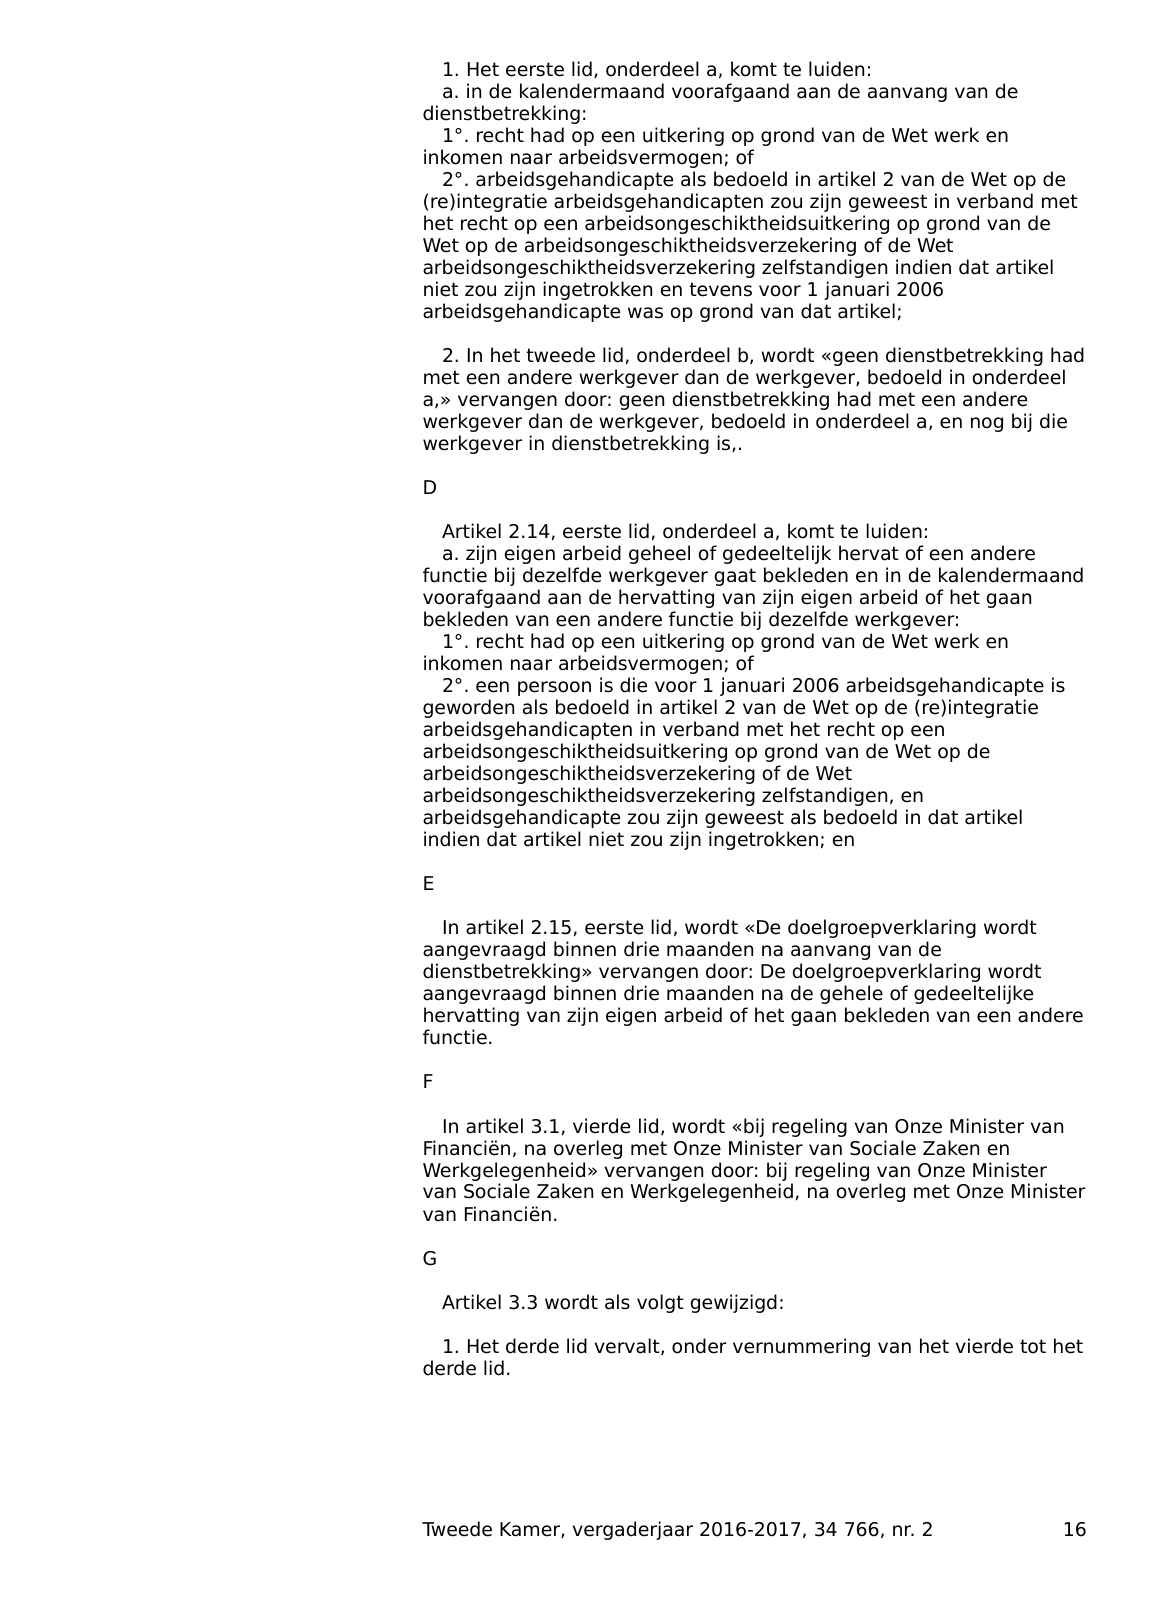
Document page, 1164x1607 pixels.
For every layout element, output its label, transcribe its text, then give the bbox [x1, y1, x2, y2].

text F [422, 1071, 1087, 1093]
text 2. In het tweede lid, onderdeel b, wordt «geen dienstbetrekking had met een andere werkgever dan de werkgever, bedoeld in onderdeel a,» vervangen door: geen dienstbetrekking had met een andere werkgever dan de werkgever, bedoeld in onderdeel a, en nog bij die werkgever in dienstbetrekking is,. [422, 345, 1087, 455]
text 1°. recht had op een uitkering op grond van de Wet werk en inkomen naar arbeidsvermogen; of [422, 125, 1087, 169]
text Artikel 2.14, eerste lid, onderdeel a, komt te luiden: [422, 521, 1087, 543]
text Artikel 3.3 wordt als volgt gewijzigd: [422, 1292, 1087, 1314]
text 2°. arbeidsgehandicapte als bedoeld in artikel 2 van de Wet op de (re)integratie arbeidsgehandicapten zou zijn geweest in verband met het recht op een arbeidsongeschiktheidsuitkering op grond van de Wet op de arbeidsongeschiktheidsverzekering of de Wet arbeidsongeschiktheidsverzekering zelfstandigen indien dat artikel niet zou zijn ingetrokken en tevens voor 1 januari 2006 arbeidsgehandicapte was op grond van dat artikel; [422, 169, 1087, 323]
text D [422, 477, 1087, 499]
text a. zijn eigen arbeid geheel of gedeeltelijk hervat of een andere functie bij dezelfde werkgever gaat bekleden en in de kalendermaand voorafgaand aan de hervatting van zijn eigen arbeid of het gaan bekleden van een andere functie bij dezelfde werkgever: [422, 543, 1087, 631]
text 1. Het derde lid vervalt, onder vernummering van het vierde tot het derde lid. [422, 1336, 1087, 1380]
text a. in de kalendermaand voorafgaand aan de aanvang van de dienstbetrekking: [422, 81, 1087, 125]
text In artikel 3.1, vierde lid, wordt «bij regeling van Onze Minister van Financiën, na overleg met Onze Minister van Sociale Zaken en Werkgelegenheid» vervangen door: bij regeling van Onze Minister van Sociale Zaken en Werkgelegenheid, na overleg met Onze Minister van Financiën. [422, 1116, 1087, 1225]
text In artikel 2.15, eerste lid, wordt «De doelgroepverklaring wordt aangevraagd binnen drie maanden na aanvang van de dienstbetrekking» vervangen door: De doelgroepverklaring wordt aangevraagd binnen drie maanden na de gehele of gedeeltelijke hervatting van zijn eigen arbeid of het gaan bekleden van een andere functie. [422, 917, 1087, 1049]
text 1°. recht had op een uitkering op grond van de Wet werk en inkomen naar arbeidsvermogen; of [422, 631, 1087, 675]
text 1. Het eerste lid, onderdeel a, komt te luiden: [422, 59, 1087, 81]
text 2°. een persoon is die voor 1 januari 2006 arbeidsgehandicapte is geworden als bedoeld in artikel 2 van de Wet op de (re)integratie arbeidsgehandicapten in verband met het recht op een arbeidsongeschiktheidsuitkering op grond van de Wet op de arbeidsongeschiktheidsverzekering of de Wet arbeidsongeschiktheidsverzekering zelfstandigen, en arbeidsgehandicapte zou zijn geweest als bedoeld in dat artikel indien dat artikel niet zou zijn ingetrokken; en [422, 675, 1087, 851]
text E [422, 873, 1087, 895]
text G [422, 1248, 1087, 1269]
